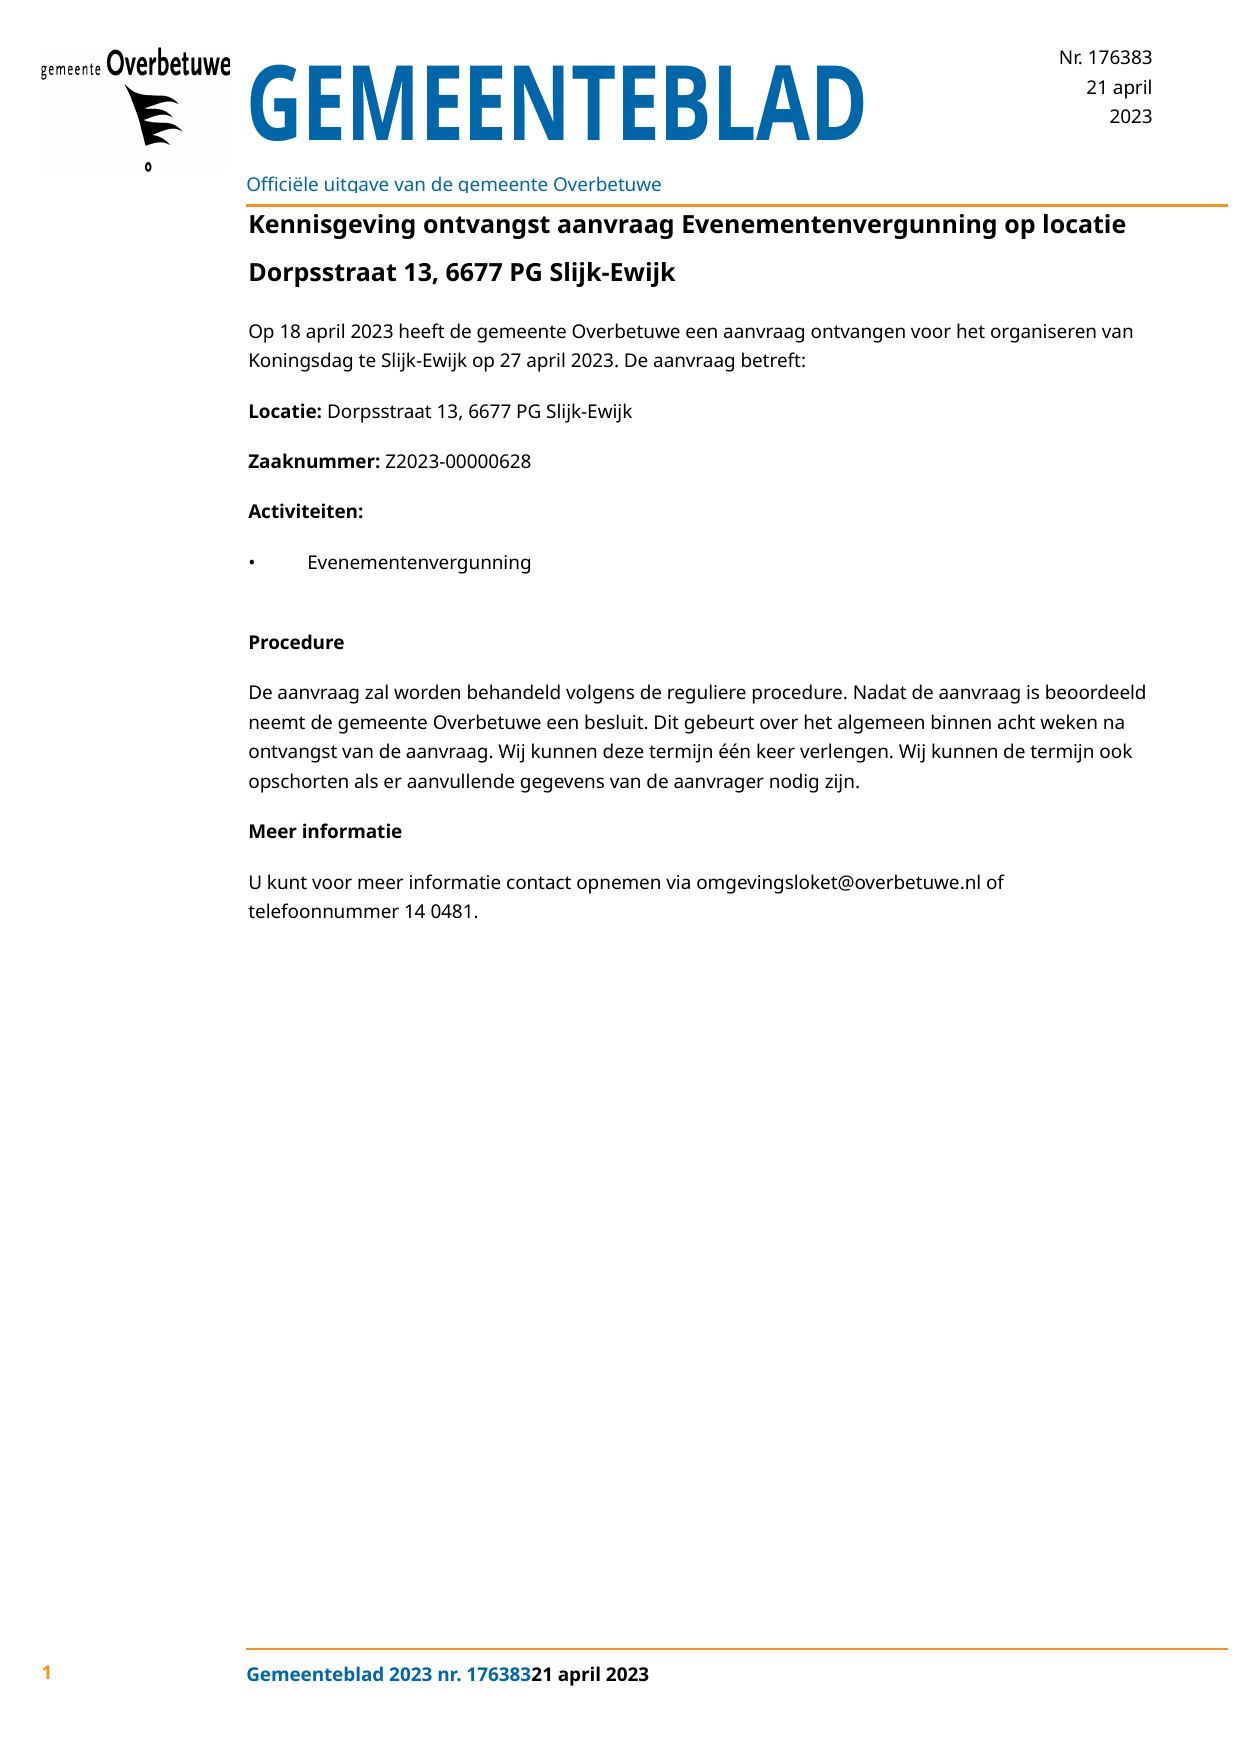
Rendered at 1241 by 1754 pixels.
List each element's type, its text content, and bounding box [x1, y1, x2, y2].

list Evenementenvergunning [248, 549, 1152, 575]
text Op 18 april 2023 heeft de gemeente Overbetuwe een aanvraag ontvangen voor het organiseren van Koningsdag te Slijk-Ewijk op 27 april 2023. De aanvraag betreft: [248, 318, 1152, 373]
text U kunt voor meer informatie contact opnemen via omgevingsloket@overbetuwe.nl of telefoonnummer 14 0481. [248, 869, 1152, 924]
text Meer informatie [248, 819, 1152, 844]
text Kennisgeving ontvangst aanvraag Evenementenvergunning op locatie Dorpsstraat 13, 6677 PG Slijk-Ewijk [248, 207, 1152, 288]
text Zaaknummer: Z2023-00000628 [248, 448, 1152, 474]
text Activiteiten: [248, 499, 1152, 524]
text Locatie: Dorpsstraat 13, 6677 PG Slijk-Ewijk [248, 398, 1152, 424]
text De aanvraag zal worden behandeld volgens de reguliere procedure. Nadat de aanvraag is beoordeeld neemt de gemeente Overbetuwe een besluit. Dit gebeurt over het algemeen binnen acht weken na ontvangst van de aanvraag. Wij kunnen deze termijn één keer verlengen. Wij kunnen de termijn ook opschorten als er aanvullende gegevens van de aanvrager nodig zijn. [248, 679, 1152, 794]
picture [41, 47, 231, 172]
text Procedure [248, 629, 1152, 655]
